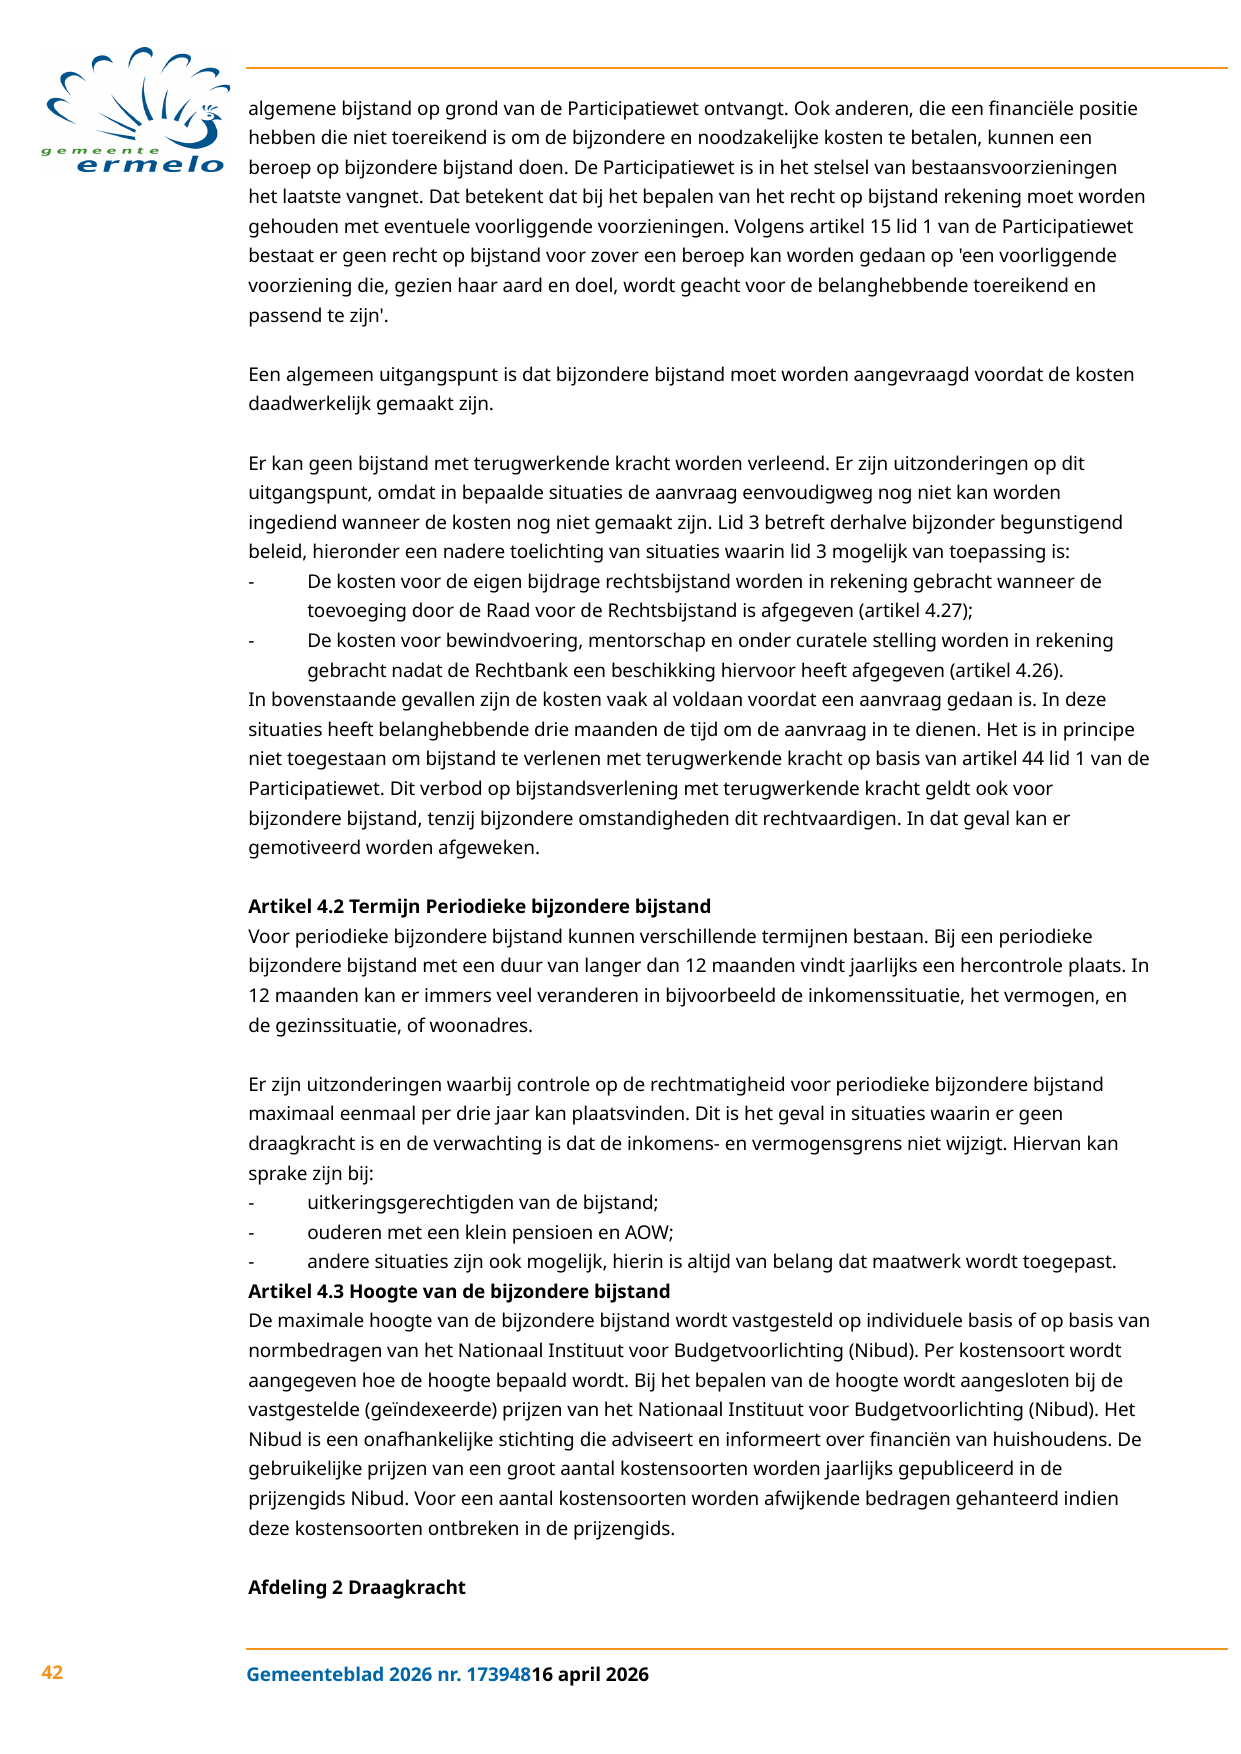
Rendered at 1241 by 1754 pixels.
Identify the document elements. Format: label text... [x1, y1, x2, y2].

text Afdeling 2 Draagkracht [248, 1574, 1152, 1600]
list uitkeringsgerechtigden van de bijstand; [248, 1189, 1152, 1215]
list andere situaties zijn ook mogelijk, hierin is altijd van belang dat maatwerk wordt toegepast. [248, 1248, 1152, 1274]
text In bovenstaande gevallen zijn de kosten vaak al voldaan voordat een aanvraag gedaan is. In deze situaties heeft belanghebbende drie maanden de tijd om de aanvraag in te dienen. Het is in principe niet toegestaan om bijstand te verlenen met terugwerkende kracht op basis van artikel 44 lid 1 van de Participatiewet. Dit verbod op bijstandsverlening met terugwerkende kracht geldt ook voor bijzondere bijstand, tenzij bijzondere omstandigheden dit rechtvaardigen. In dat geval kan er gemotiveerd worden afgeweken. [248, 686, 1152, 860]
text Artikel 4.2 Termijn Periodieke bijzondere bijstand [248, 893, 1152, 919]
text Voor periodieke bijzondere bijstand kunnen verschillende termijnen bestaan. Bij een periodieke bijzondere bijstand met een duur van langer dan 12 maanden vindt jaarlijks een hercontrole plaats. In 12 maanden kan er immers veel veranderen in bijvoorbeeld de inkomenssituatie, het vermogen, en de gezinssituatie, of woonadres. [248, 923, 1152, 1038]
picture [41, 47, 231, 172]
list De kosten voor de eigen bijdrage rechtsbijstand worden in rekening gebracht wanneer de toevoeging door de Raad voor de Rechtsbijstand is afgegeven (artikel 4.27); [248, 568, 1152, 623]
text Er kan geen bijstand met terugwerkende kracht worden verleend. Er zijn uitzonderingen op dit uitgangspunt, omdat in bepaalde situaties de aanvraag eenvoudigweg nog niet kan worden ingediend wanneer de kosten nog niet gemaakt zijn. Lid 3 betreft derhalve bijzonder begunstigend beleid, hieronder een nadere toelichting van situaties waarin lid 3 mogelijk van toepassing is: [248, 450, 1152, 564]
list De kosten voor bewindvoering, mentorschap en onder curatele stelling worden in rekening gebracht nadat de Rechtbank een beschikking hiervoor heeft afgegeven (artikel 4.26). [248, 627, 1152, 683]
text Een algemeen uitgangspunt is dat bijzondere bijstand moet worden aangevraagd voordat de kosten daadwerkelijk gemaakt zijn. [248, 361, 1152, 416]
text algemene bijstand op grond van de Participatiewet ontvangt. Ook anderen, die een financiële positie hebben die niet toereikend is om de bijzondere en noodzakelijke kosten te betalen, kunnen een beroep op bijzondere bijstand doen. De Participatiewet is in het stelsel van bestaansvoorzieningen het laatste vangnet. Dat betekent dat bij het bepalen van het recht op bijstand rekening moet worden gehouden met eventuele voorliggende voorzieningen. Volgens artikel 15 lid 1 van de Participatiewet bestaat er geen recht op bijstand voor zover een beroep kan worden gedaan op 'een voorliggende voorziening die, gezien haar aard en doel, wordt geacht voor de belanghebbende toereikend en passend te zijn'. [248, 95, 1152, 328]
list ouderen met een klein pensioen en AOW; [248, 1219, 1152, 1245]
text De maximale hoogte van de bijzondere bijstand wordt vastgesteld op individuele basis of op basis van normbedragen van het Nationaal Instituut voor Budgetvoorlichting (Nibud). Per kostensoort wordt aangegeven hoe de hoogte bepaald wordt. Bij het bepalen van de hoogte wordt aangesloten bij de vastgestelde (geïndexeerde) prijzen van het Nationaal Instituut voor Budgetvoorlichting (Nibud). Het Nibud is een onafhankelijke stichting die adviseert en informeert over financiën van huishoudens. De gebruikelijke prijzen van een groot aantal kostensoorten worden jaarlijks gepubliceerd in de prijzengids Nibud. Voor een aantal kostensoorten worden afwijkende bedragen gehanteerd indien deze kostensoorten ontbreken in de prijzengids. [248, 1308, 1152, 1541]
text Er zijn uitzonderingen waarbij controle op de rechtmatigheid voor periodieke bijzondere bijstand maximaal eenmaal per drie jaar kan plaatsvinden. Dit is het geval in situaties waarin er geen draagkracht is en de verwachting is dat de inkomens- en vermogensgrens niet wijzigt. Hiervan kan sprake zijn bij: [248, 1071, 1152, 1186]
text Artikel 4.3 Hoogte van de bijzondere bijstand [248, 1278, 1152, 1304]
